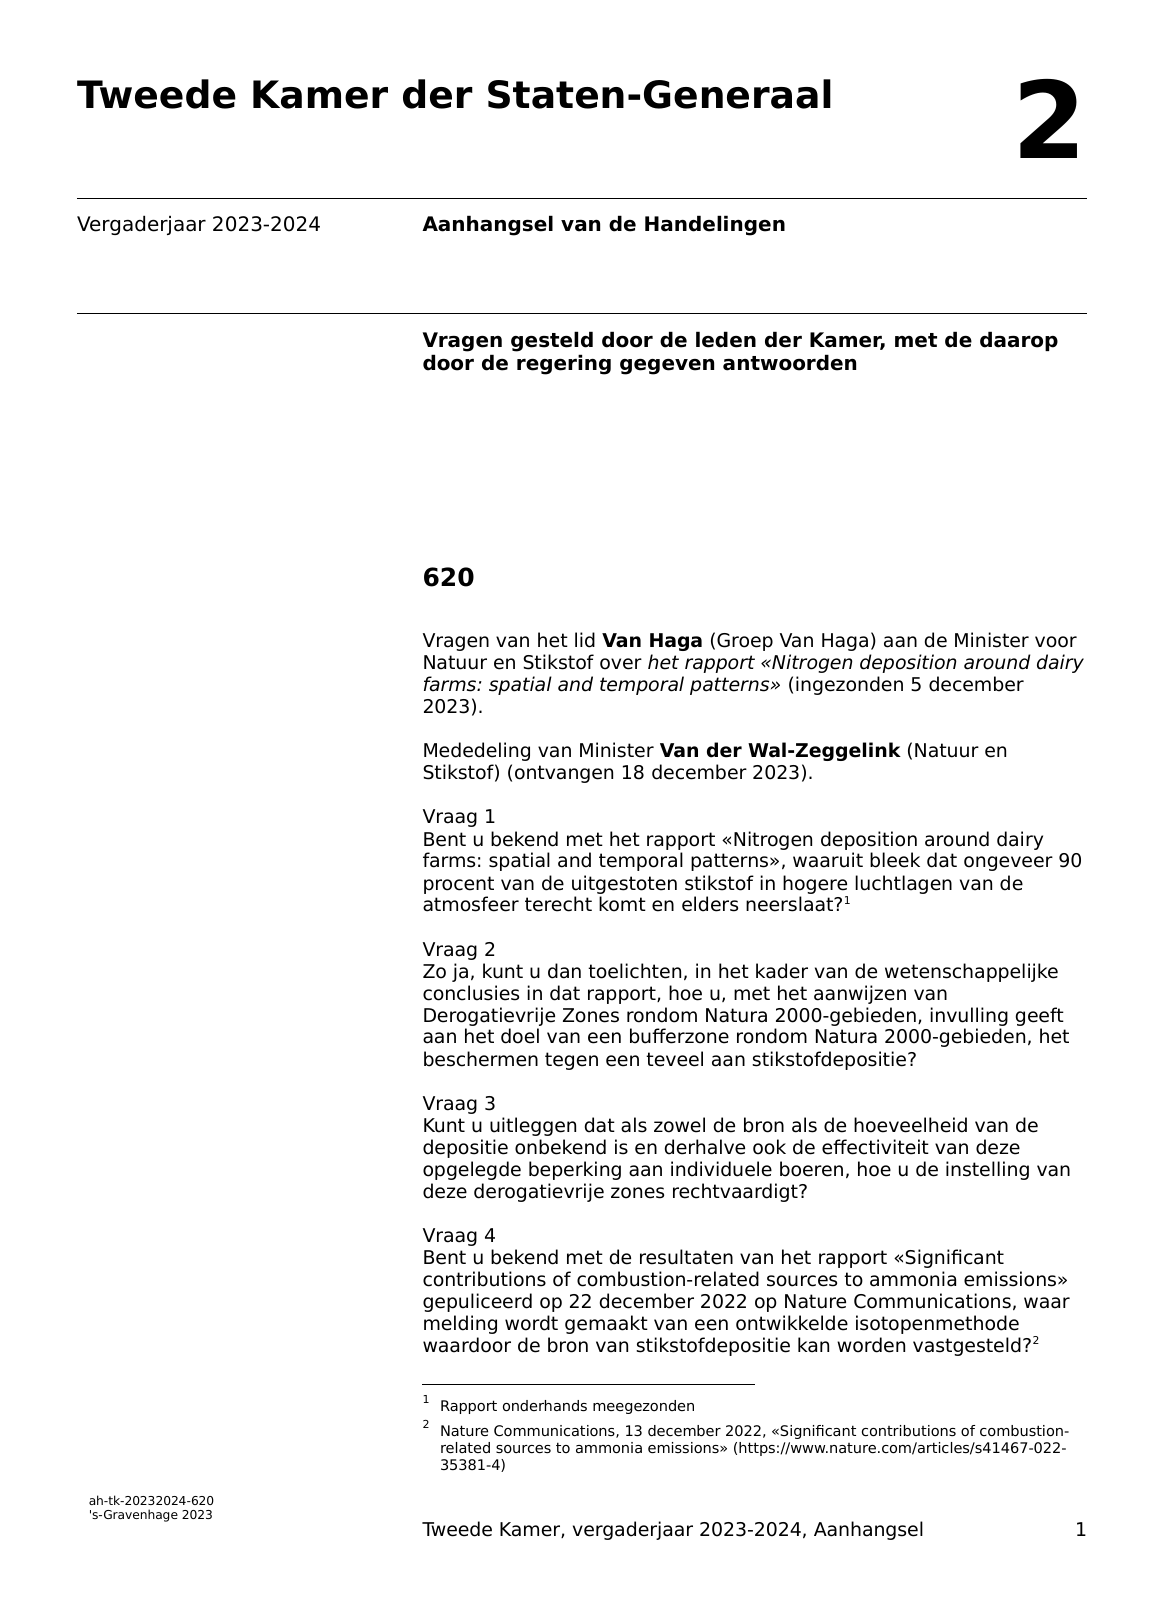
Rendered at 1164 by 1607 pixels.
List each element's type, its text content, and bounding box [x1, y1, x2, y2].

text Bent u bekend met het rapport «Nitrogen deposition around dairy farms: spatial and temporal patterns», waaruit bleek dat ongeveer 90 procent van de uitgestoten stikstof in hogere luchtlagen van de atmosfeer terecht komt en elders neerslaat? [422, 828, 1087, 916]
text Vraag 4 [422, 1225, 1087, 1247]
text Mededeling van Minister Van der Wal-Zeggelink (Natuur en Stikstof) (ontvangen 18 december 2023). [422, 740, 1087, 784]
text Vraag 2 [422, 938, 1087, 961]
text Zo ja, kunt u dan toelichten, in het kader van de wetenschappelijke conclusies in dat rapport, hoe u, met het aanwijzen van Derogatievrije Zones rondom Natura 2000-gebieden, invulling geeft aan het doel van een bufferzone rondom Natura 2000-gebieden, het beschermen tegen een teveel aan stikstofdepositie? [422, 961, 1087, 1070]
text Vragen van het lid Van Haga (Groep Van Haga) aan de Minister voor Natuur en Stikstof over het rapport «Nitrogen deposition around dairy farms: spatial and temporal patterns» (ingezonden 5 december 2023). [422, 630, 1087, 718]
table_header Tweede Kamer der Staten-Generaal [77, 59, 886, 198]
text Rapport onderhands meegezonden [422, 1393, 1087, 1416]
table_header 2 [886, 59, 1087, 198]
text Kunt u uitleggen dat als zowel de bron als de hoeveelheid van de depositie onbekend is en derhalve ook de effectiviteit van deze opgelegde beperking aan individuele boeren, hoe u de instelling van deze derogatievrije zones rechtvaardigt? [422, 1114, 1087, 1202]
text 's-Gravenhage 2023 [88, 1508, 323, 1522]
text Vraag 3 [422, 1093, 1087, 1114]
text Nature Communications, 13 december 2022, «Significant contributions of combustion-related sources to ammonia emissions» (https://www.nature.com/articles/s41467-022-35381-4) [422, 1418, 1087, 1474]
text 620 [422, 563, 1087, 592]
text Vraag 1 [422, 806, 1087, 828]
table_cell [77, 314, 422, 375]
table_cell Aanhangsel van de Handelingen [422, 199, 1087, 313]
text Bent u bekend met de resultaten van het rapport «Significant contributions of combustion-related sources to ammonia emissions» gepuliceerd op 22 december 2022 op Nature Communications, waar melding wordt gemaakt van een ontwikkelde isotopenmethode waardoor de bron van stikstofdepositie kan worden vastgesteld? [422, 1247, 1087, 1357]
text ah-tk-20232024-620 [88, 1494, 323, 1508]
table_cell Vragen gesteld door de leden der Kamer, met de daarop door de regering gegeven antwoorden [422, 314, 1087, 375]
table_cell Vergaderjaar 2023-2024 [77, 199, 422, 313]
